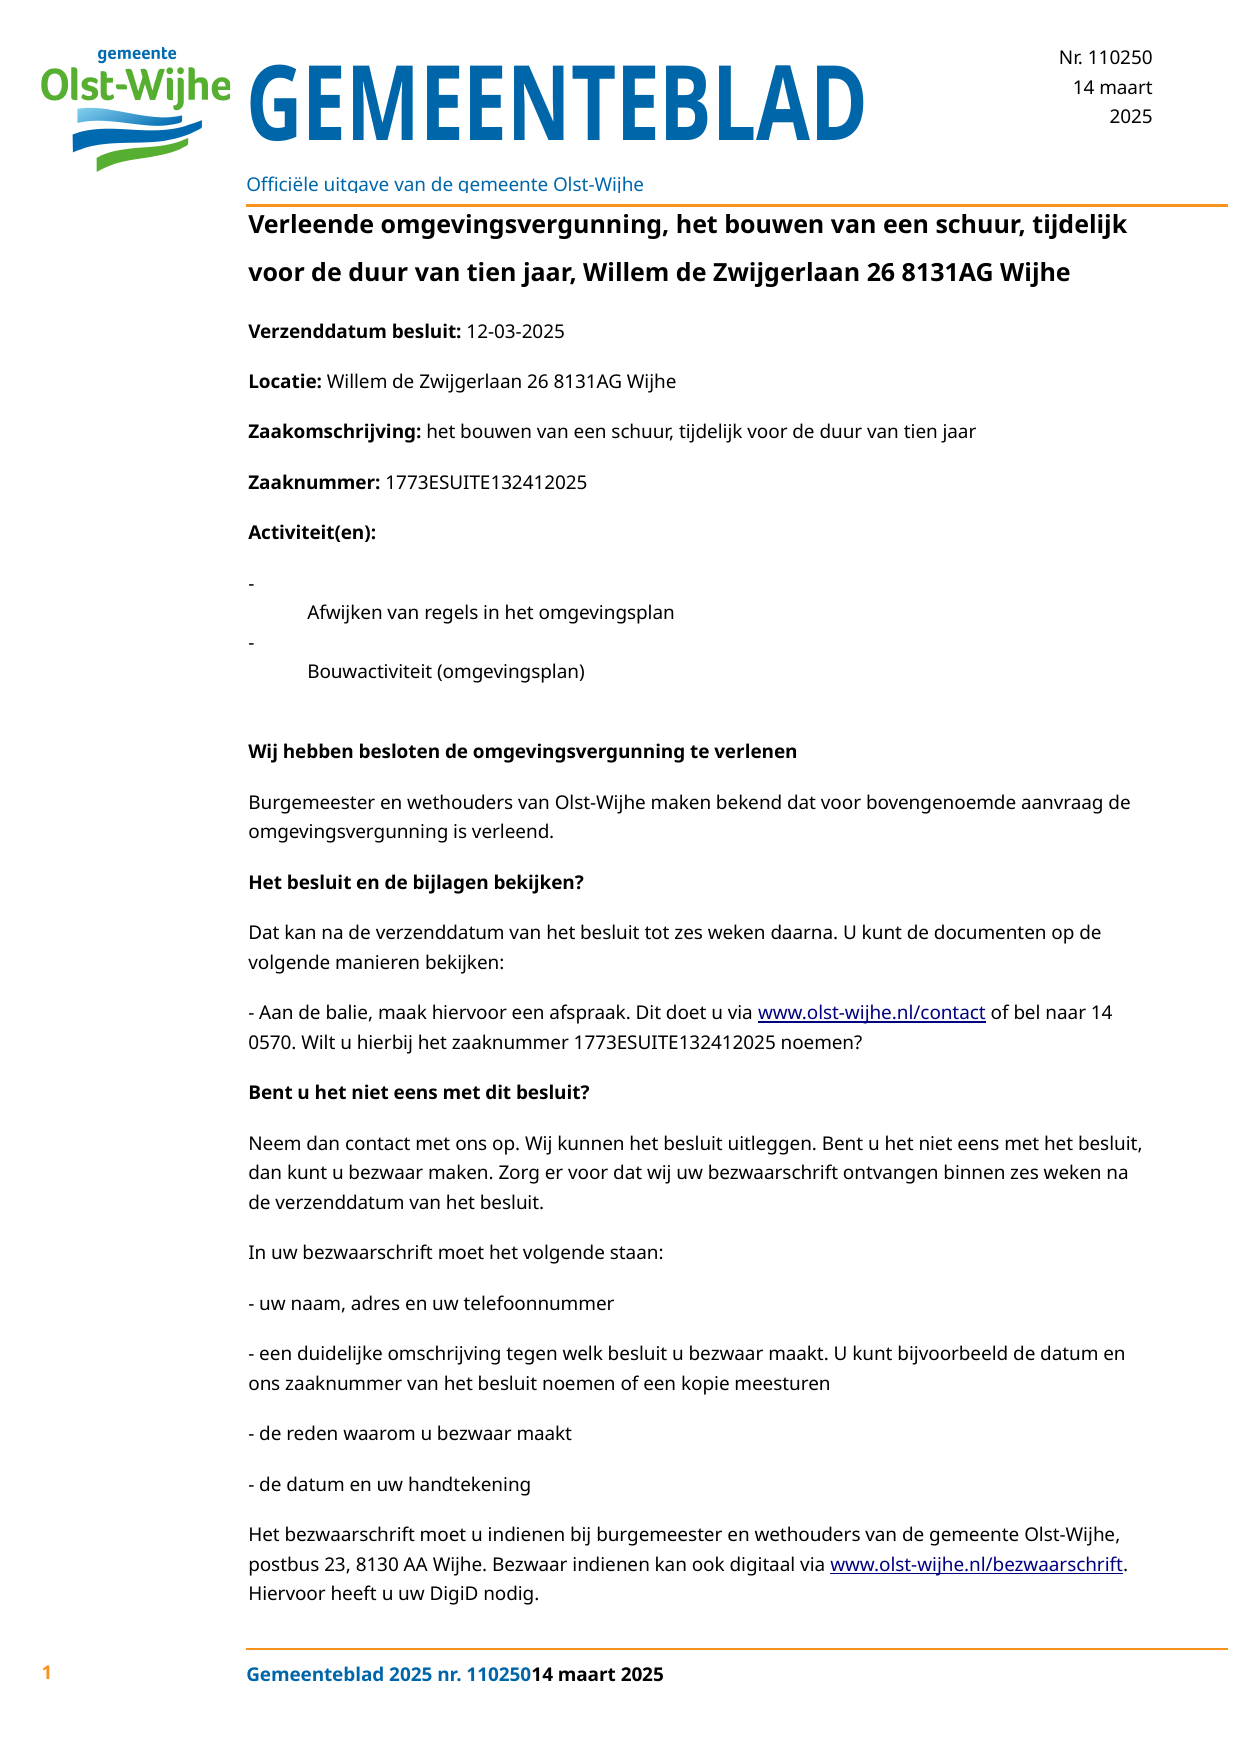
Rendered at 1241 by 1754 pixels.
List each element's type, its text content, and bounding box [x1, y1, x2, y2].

text Bent u het niet eens met dit besluit? [248, 1079, 1152, 1105]
text Verzenddatum besluit: 12-03-2025 [248, 318, 1152, 344]
text Locatie: Willem de Zwijgerlaan 26 8131AG Wijhe [248, 368, 1152, 394]
text In uw bezwaarschrift moet het volgende staan: [248, 1239, 1152, 1265]
text Wij hebben besloten de omgevingsvergunning te verlenen [248, 739, 1152, 764]
text Het bezwaarschrift moet u indienen bij burgemeester en wethouders van de gemeente Olst-Wijhe, postbus 23, 8130 AA Wijhe. Bezwaar indienen kan ook digitaal via www.olst-wijhe.nl/bezwaarschrift. Hiervoor heeft u uw DigiD nodig. [248, 1521, 1152, 1606]
text Burgemeester en wethouders van Olst-Wijhe maken bekend dat voor bovengenoemde aanvraag de omgevingsvergunning is verleend. [248, 789, 1152, 844]
text - een duidelijke omschrijving tegen welk besluit u bezwaar maakt. U kunt bijvoorbeeld de datum en ons zaaknummer van het besluit noemen of een kopie meesturen [248, 1340, 1152, 1396]
list Bouwactiviteit (omgevingsplan) [248, 659, 1152, 684]
text Het besluit en de bijlagen bekijken? [248, 869, 1152, 895]
text - Aan de balie, maak hiervoor een afspraak. Dit doet u via www.olst-wijhe.nl/contact of bel naar 14 0570. Wilt u hierbij het zaaknummer 1773ESUITE132412025 noemen? [248, 999, 1152, 1055]
text - de datum en uw handtekening [248, 1471, 1152, 1497]
text - uw naam, adres en uw telefoonnummer [248, 1290, 1152, 1316]
text Neem dan contact met ons op. Wij kunnen het besluit uitleggen. Bent u het niet eens met het besluit, dan kunt u bezwaar maken. Zorg er voor dat wij uw bezwaarschrift ontvangen binnen zes weken na de verzenddatum van het besluit. [248, 1130, 1152, 1215]
text Zaaknummer: 1773ESUITE132412025 [248, 469, 1152, 495]
text Activiteit(en): [248, 519, 1152, 545]
list Afwijken van regels in het omgevingsplan [248, 599, 1152, 625]
text Dat kan na de verzenddatum van het besluit tot zes weken daarna. U kunt de documenten op de volgende manieren bekijken: [248, 919, 1152, 975]
text Verleende omgevingsvergunning, het bouwen van een schuur, tijdelijk voor de duur van tien jaar, Willem de Zwijgerlaan 26 8131AG Wijhe [248, 207, 1152, 288]
text - de reden waarom u bezwaar maakt [248, 1420, 1152, 1446]
text Zaakomschrijving: het bouwen van een schuur, tijdelijk voor de duur van tien jaar [248, 419, 1152, 444]
picture [41, 47, 231, 172]
